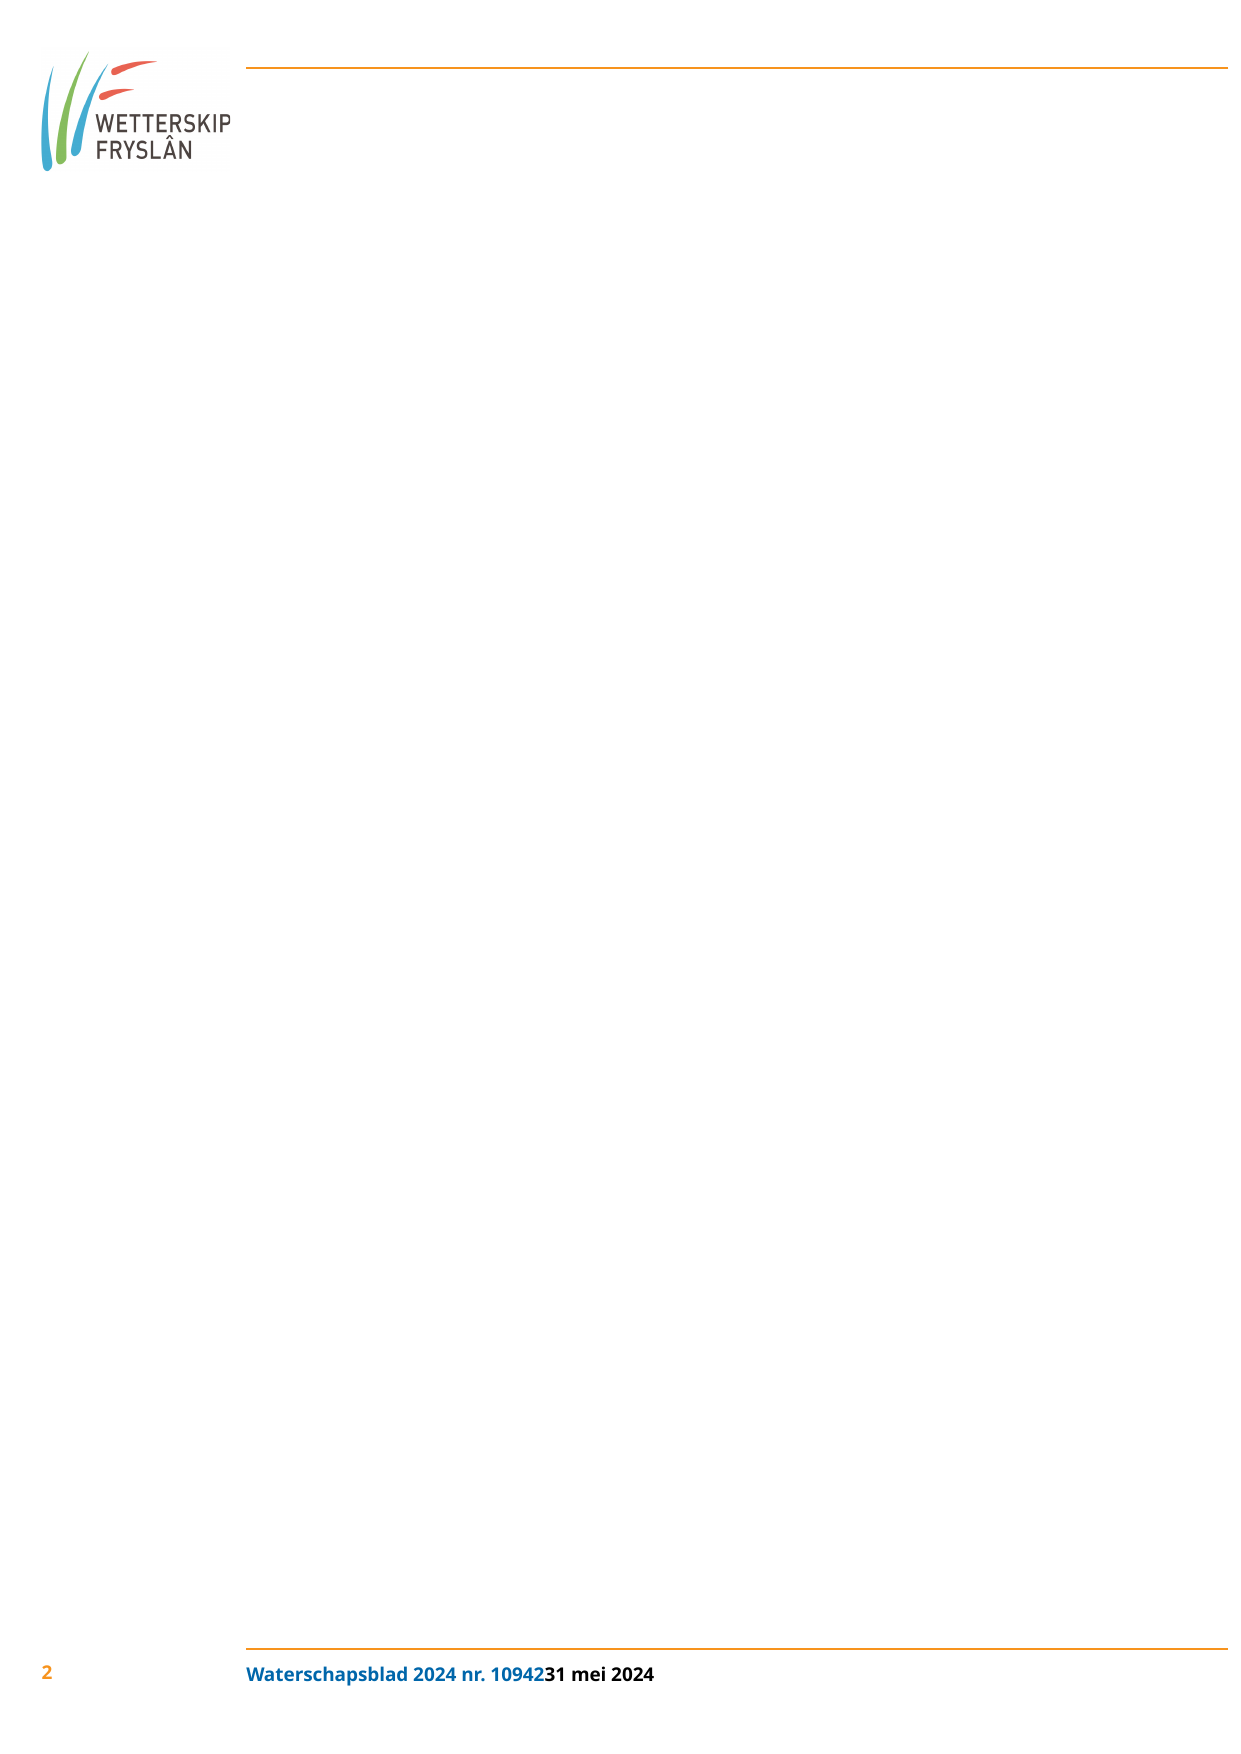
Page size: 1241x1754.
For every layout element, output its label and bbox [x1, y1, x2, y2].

picture [41, 47, 231, 172]
